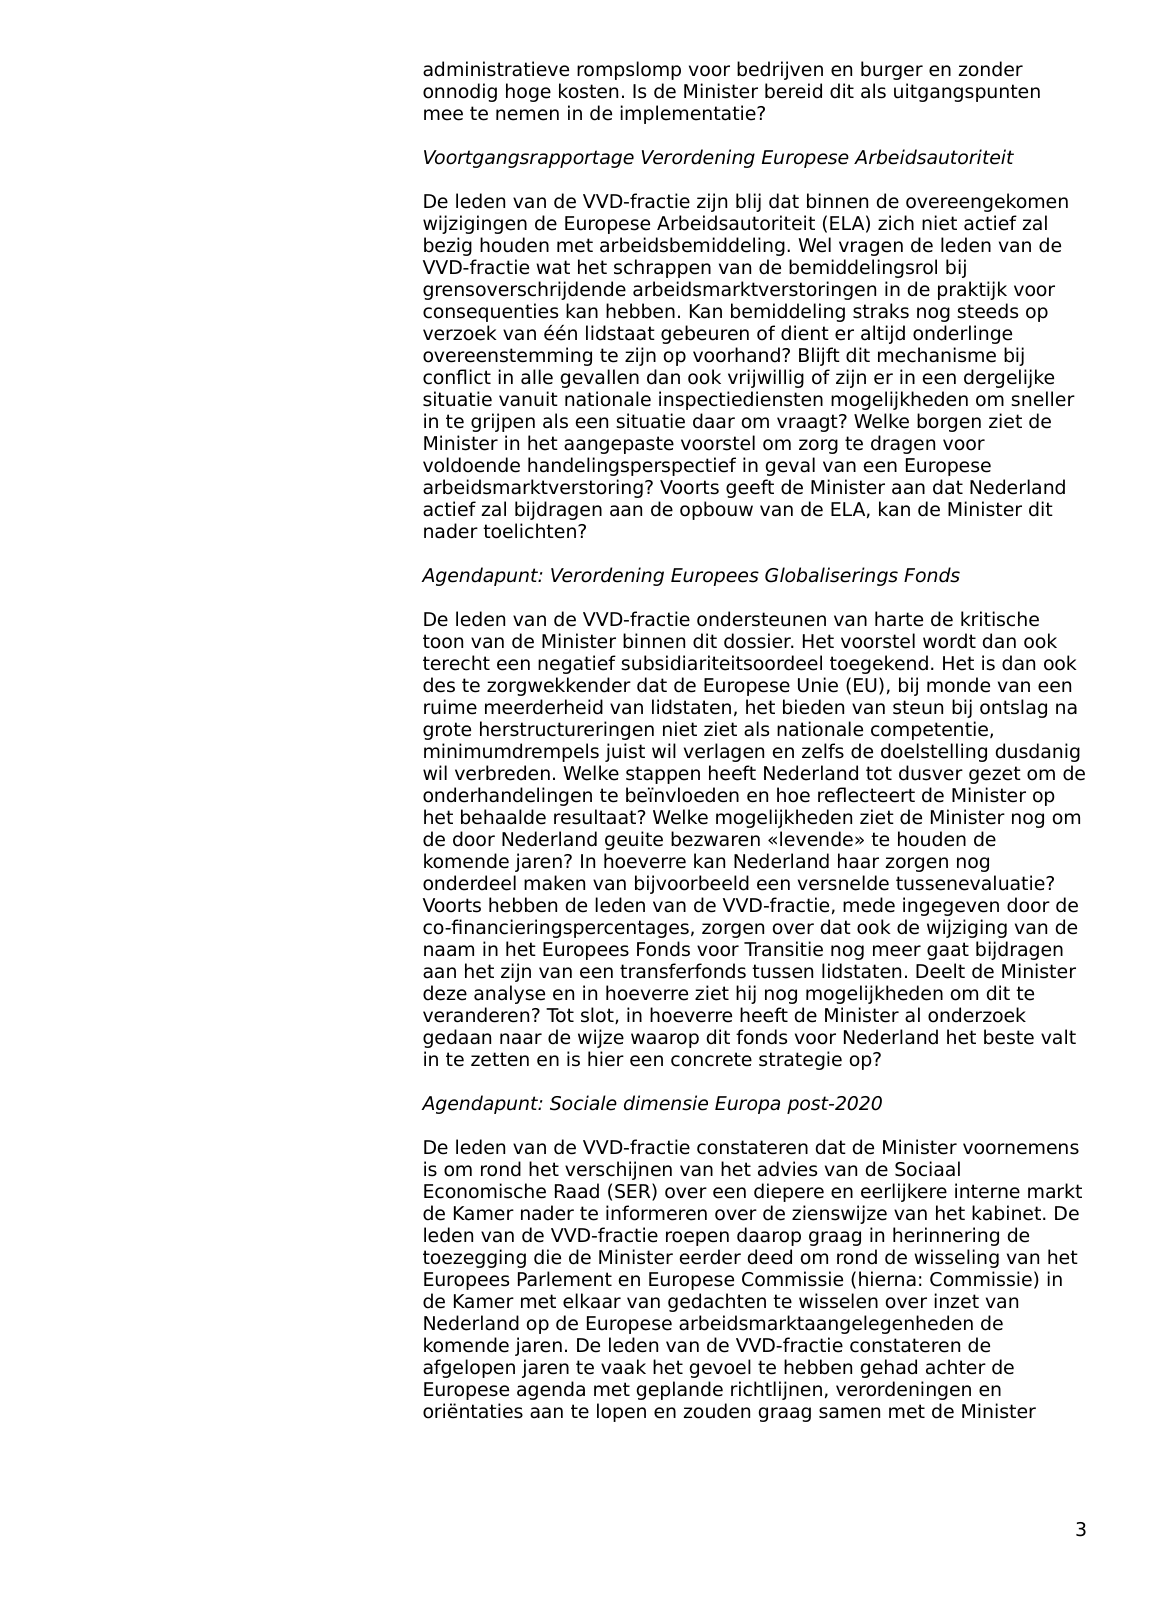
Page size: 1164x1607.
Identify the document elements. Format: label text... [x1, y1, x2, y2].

subtitle Voortgangsrapportage Verordening Europese Arbeidsautoriteit [422, 147, 1087, 169]
text De leden van de VVD-fractie zijn blij dat binnen de overeengekomen wijzigingen de Europese Arbeidsautoriteit (ELA) zich niet actief zal bezig houden met arbeidsbemiddeling. Wel vragen de leden van de VVD-fractie wat het schrappen van de bemiddelingsrol bij grensoverschrijdende arbeidsmarktverstoringen in de praktijk voor consequenties kan hebben. Kan bemiddeling straks nog steeds op verzoek van één lidstaat gebeuren of dient er altijd onderlinge overeenstemming te zijn op voorhand? Blijft dit mechanisme bij conflict in alle gevallen dan ook vrijwillig of zijn er in een dergelijke situatie vanuit nationale inspectiediensten mogelijkheden om sneller in te grijpen als een situatie daar om vraagt? Welke borgen ziet de Minister in het aangepaste voorstel om zorg te dragen voor voldoende handelingsperspectief in geval van een Europese arbeidsmarktverstoring? Voorts geeft de Minister aan dat Nederland actief zal bijdragen aan de opbouw van de ELA, kan de Minister dit nader toelichten? [422, 191, 1087, 543]
subtitle Agendapunt: Verordening Europees Globaliserings Fonds [422, 565, 1087, 587]
text administratieve rompslomp voor bedrijven en burger en zonder onnodig hoge kosten. Is de Minister bereid dit als uitgangspunten mee te nemen in de implementatie? [422, 59, 1087, 125]
text De leden van de VVD-fractie constateren dat de Minister voornemens is om rond het verschijnen van het advies van de Sociaal Economische Raad (SER) over een diepere en eerlijkere interne markt de Kamer nader te informeren over de zienswijze van het kabinet. De leden van de VVD-fractie roepen daarop graag in herinnering de toezegging die de Minister eerder deed om rond de wisseling van het Europees Parlement en Europese Commissie (hierna: Commissie) in de Kamer met elkaar van gedachten te wisselen over inzet van Nederland op de Europese arbeidsmarktaangelegenheden de komende jaren. De leden van de VVD-fractie constateren de afgelopen jaren te vaak het gevoel te hebben gehad achter de Europese agenda met geplande richtlijnen, verordeningen en oriëntaties aan te lopen en zouden graag samen met de Minister [422, 1137, 1087, 1423]
subtitle Agendapunt: Sociale dimensie Europa post-2020 [422, 1093, 1087, 1115]
text De leden van de VVD-fractie ondersteunen van harte de kritische toon van de Minister binnen dit dossier. Het voorstel wordt dan ook terecht een negatief subsidiariteitsoordeel toegekend. Het is dan ook des te zorgwekkender dat de Europese Unie (EU), bij monde van een ruime meerderheid van lidstaten, het bieden van steun bij ontslag na grote herstructureringen niet ziet als nationale competentie, minimumdrempels juist wil verlagen en zelfs de doelstelling dusdanig wil verbreden. Welke stappen heeft Nederland tot dusver gezet om de onderhandelingen te beïnvloeden en hoe reflecteert de Minister op het behaalde resultaat? Welke mogelijkheden ziet de Minister nog om de door Nederland geuite bezwaren «levende» te houden de komende jaren? In hoeverre kan Nederland haar zorgen nog onderdeel maken van bijvoorbeeld een versnelde tussenevaluatie? Voorts hebben de leden van de VVD-fractie, mede ingegeven door de co-financieringspercentages, zorgen over dat ook de wijziging van de naam in het Europees Fonds voor Transitie nog meer gaat bijdragen aan het zijn van een transferfonds tussen lidstaten. Deelt de Minister deze analyse en in hoeverre ziet hij nog mogelijkheden om dit te veranderen? Tot slot, in hoeverre heeft de Minister al onderzoek gedaan naar de wijze waarop dit fonds voor Nederland het beste valt in te zetten en is hier een concrete strategie op? [422, 609, 1087, 1071]
